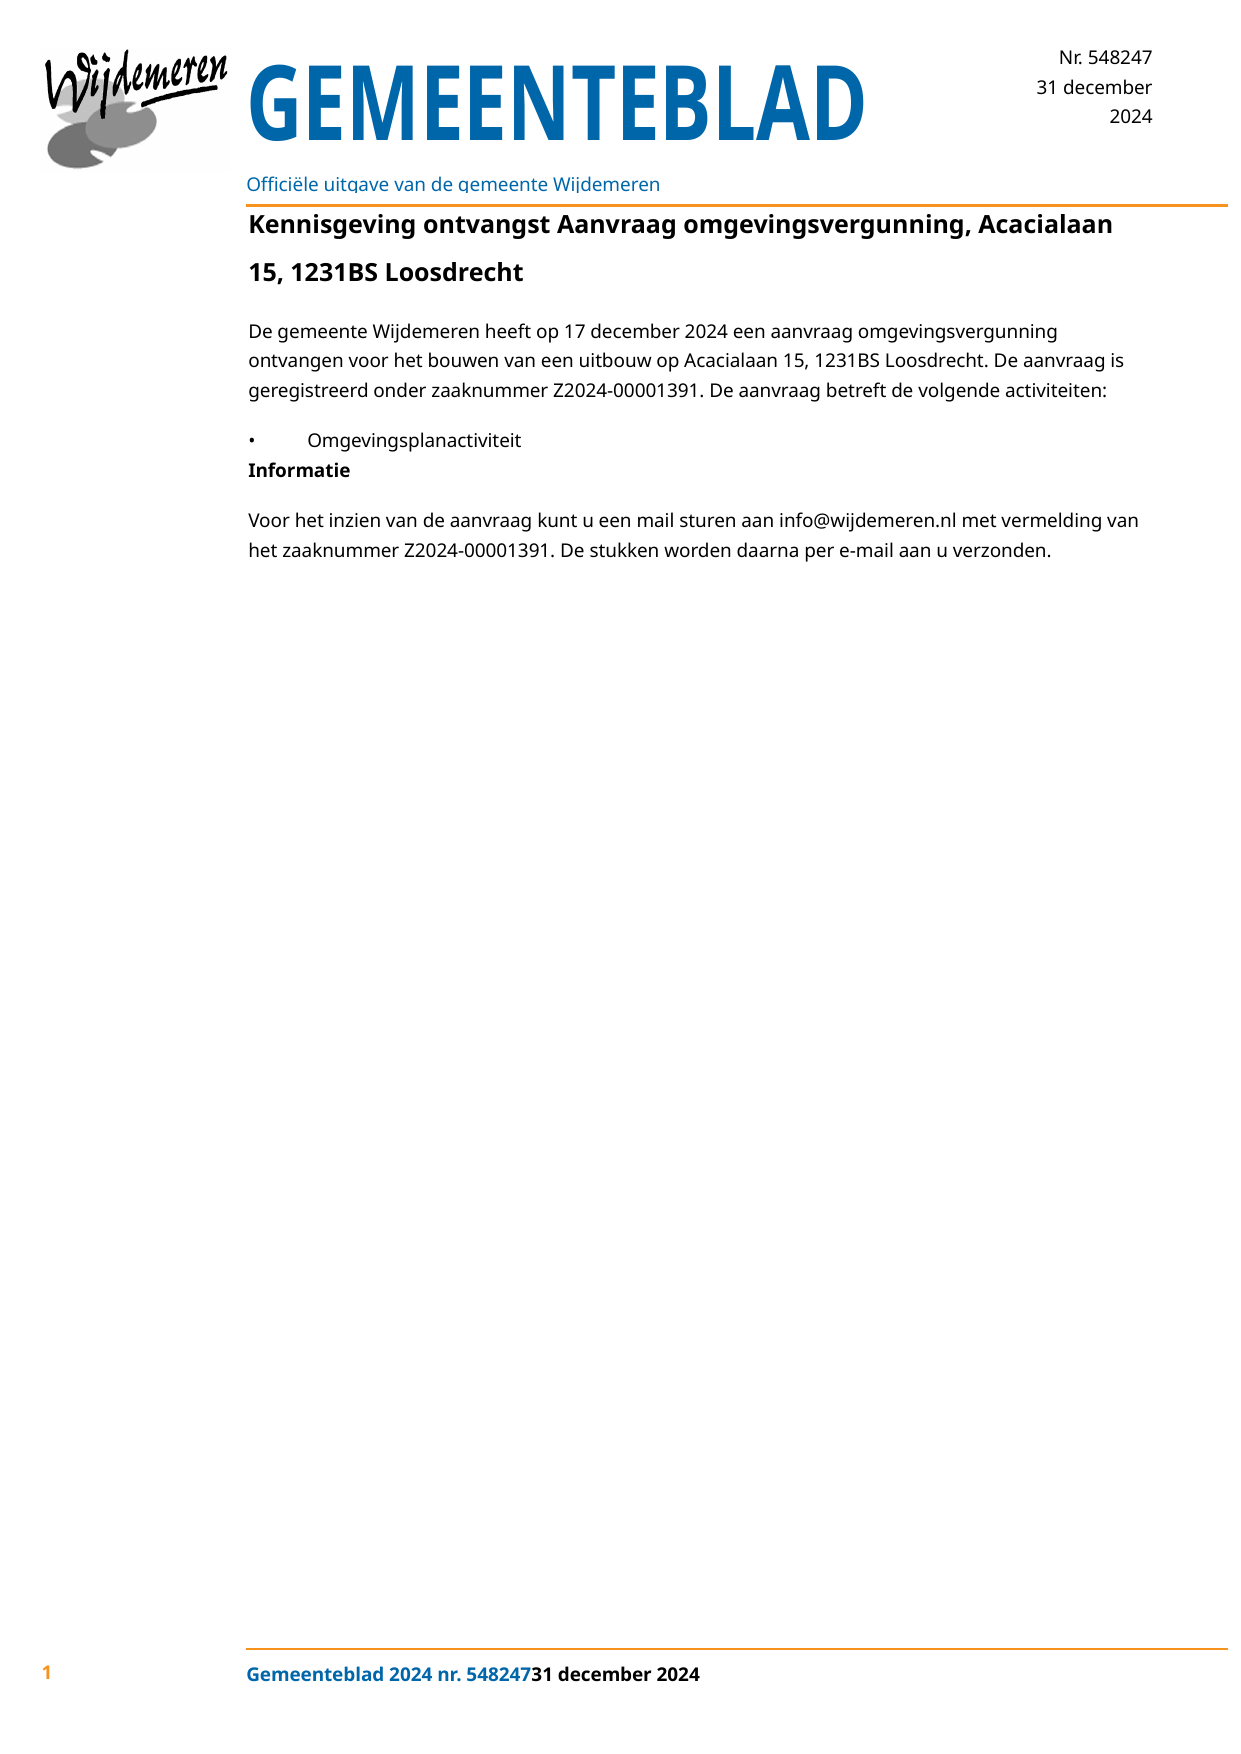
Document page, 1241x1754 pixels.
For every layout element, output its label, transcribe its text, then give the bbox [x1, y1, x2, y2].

text Voor het inzien van de aanvraag kunt u een mail sturen aan info@wijdemeren.nl met vermelding van het zaaknummer Z2024-00001391. De stukken worden daarna per e-mail aan u verzonden. [248, 507, 1152, 563]
text De gemeente Wijdemeren heeft op 17 december 2024 een aanvraag omgevingsvergunning ontvangen voor het bouwen van een uitbouw op Acacialaan 15, 1231BS Loosdrecht. De aanvraag is geregistreerd onder zaaknummer Z2024-00001391. De aanvraag betreft de volgende activiteiten: [248, 318, 1152, 403]
list Omgevingsplanactiviteit [248, 427, 1152, 453]
picture [41, 47, 231, 172]
text Kennisgeving ontvangst Aanvraag omgevingsvergunning, Acacialaan 15, 1231BS Loosdrecht [248, 207, 1152, 288]
text Informatie [248, 457, 1152, 483]
